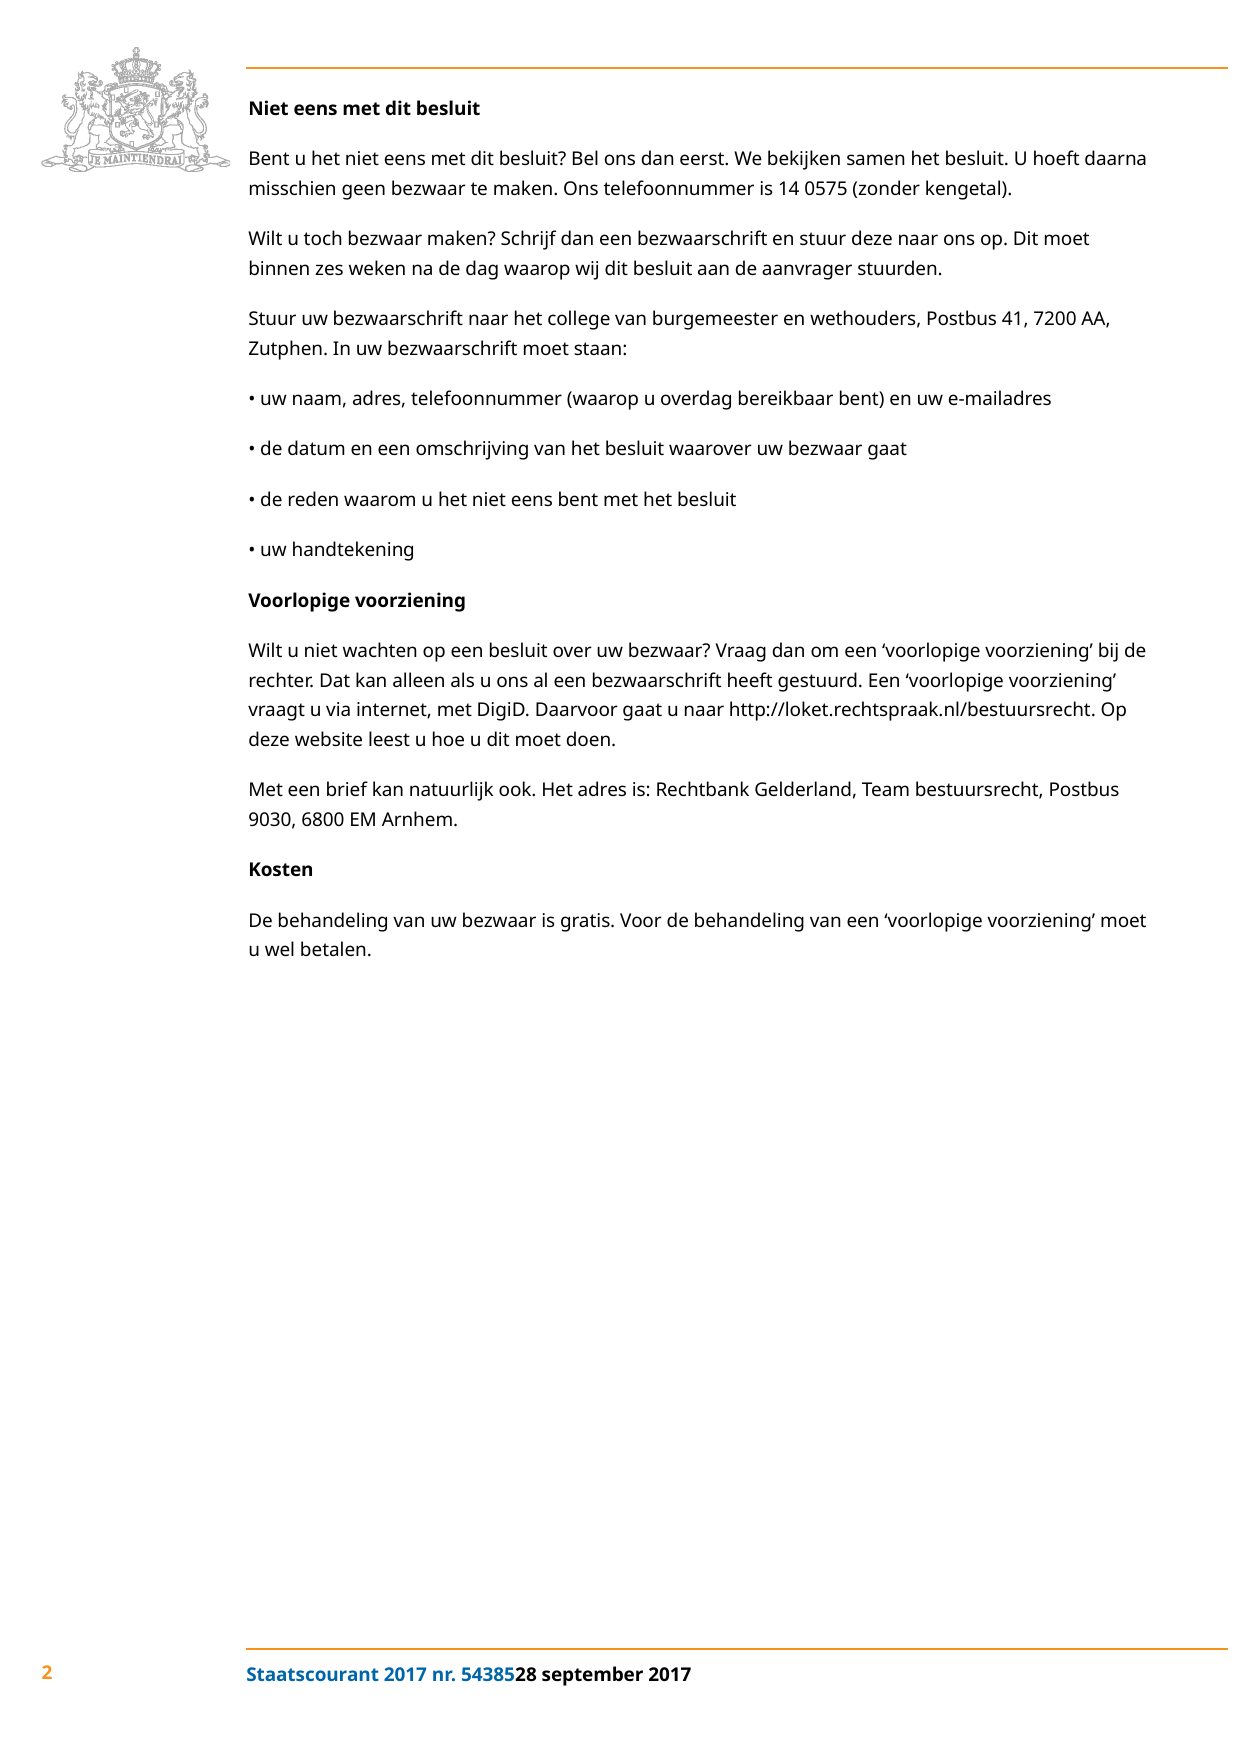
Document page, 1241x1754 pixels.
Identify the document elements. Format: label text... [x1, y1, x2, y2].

text • de datum en een omschrijving van het besluit waarover uw bezwaar gaat [248, 436, 1152, 461]
text • uw handtekening [248, 536, 1152, 562]
text Stuur uw bezwaarschrift naar het college van burgemeester en wethouders, Postbus 41, 7200 AA, Zutphen. In uw bezwaarschrift moet staan: [248, 305, 1152, 361]
text Wilt u niet wachten op een besluit over uw bezwaar? Vraag dan om een ‘voorlopige voorziening’ bij de rechter. Dat kan alleen als u ons al een bezwaarschrift heeft gestuurd. Een ‘voorlopige voorziening’ vraagt u via internet, met DigiD. Daarvoor gaat u naar http://loket.rechtspraak.nl/bestuursrecht. Op deze website leest u hoe u dit moet doen. [248, 637, 1152, 752]
text Niet eens met dit besluit [248, 95, 1152, 121]
text • de reden waarom u het niet eens bent met het besluit [248, 486, 1152, 512]
text • uw naam, adres, telefoonnummer (waarop u overdag bereikbaar bent) en uw e-mailadres [248, 385, 1152, 411]
text Met een brief kan natuurlijk ook. Het adres is: Rechtbank Gelderland, Team bestuursrecht, Postbus 9030, 6800 EM Arnhem. [248, 776, 1152, 832]
text Voorlopige voorziening [248, 587, 1152, 613]
picture [41, 47, 231, 172]
text Bent u het niet eens met dit besluit? Bel ons dan eerst. We bekijken samen het besluit. U hoeft daarna misschien geen bezwaar te maken. Ons telefoonnummer is 14 0575 (zonder kengetal). [248, 145, 1152, 201]
text De behandeling van uw bezwaar is gratis. Voor de behandeling van een ‘voorlopige voorziening’ moet u wel betalen. [248, 907, 1152, 962]
text Kosten [248, 856, 1152, 882]
text Wilt u toch bezwaar maken? Schrijf dan een bezwaarschrift en stuur deze naar ons op. Dit moet binnen zes weken na de dag waarop wij dit besluit aan de aanvrager stuurden. [248, 225, 1152, 281]
